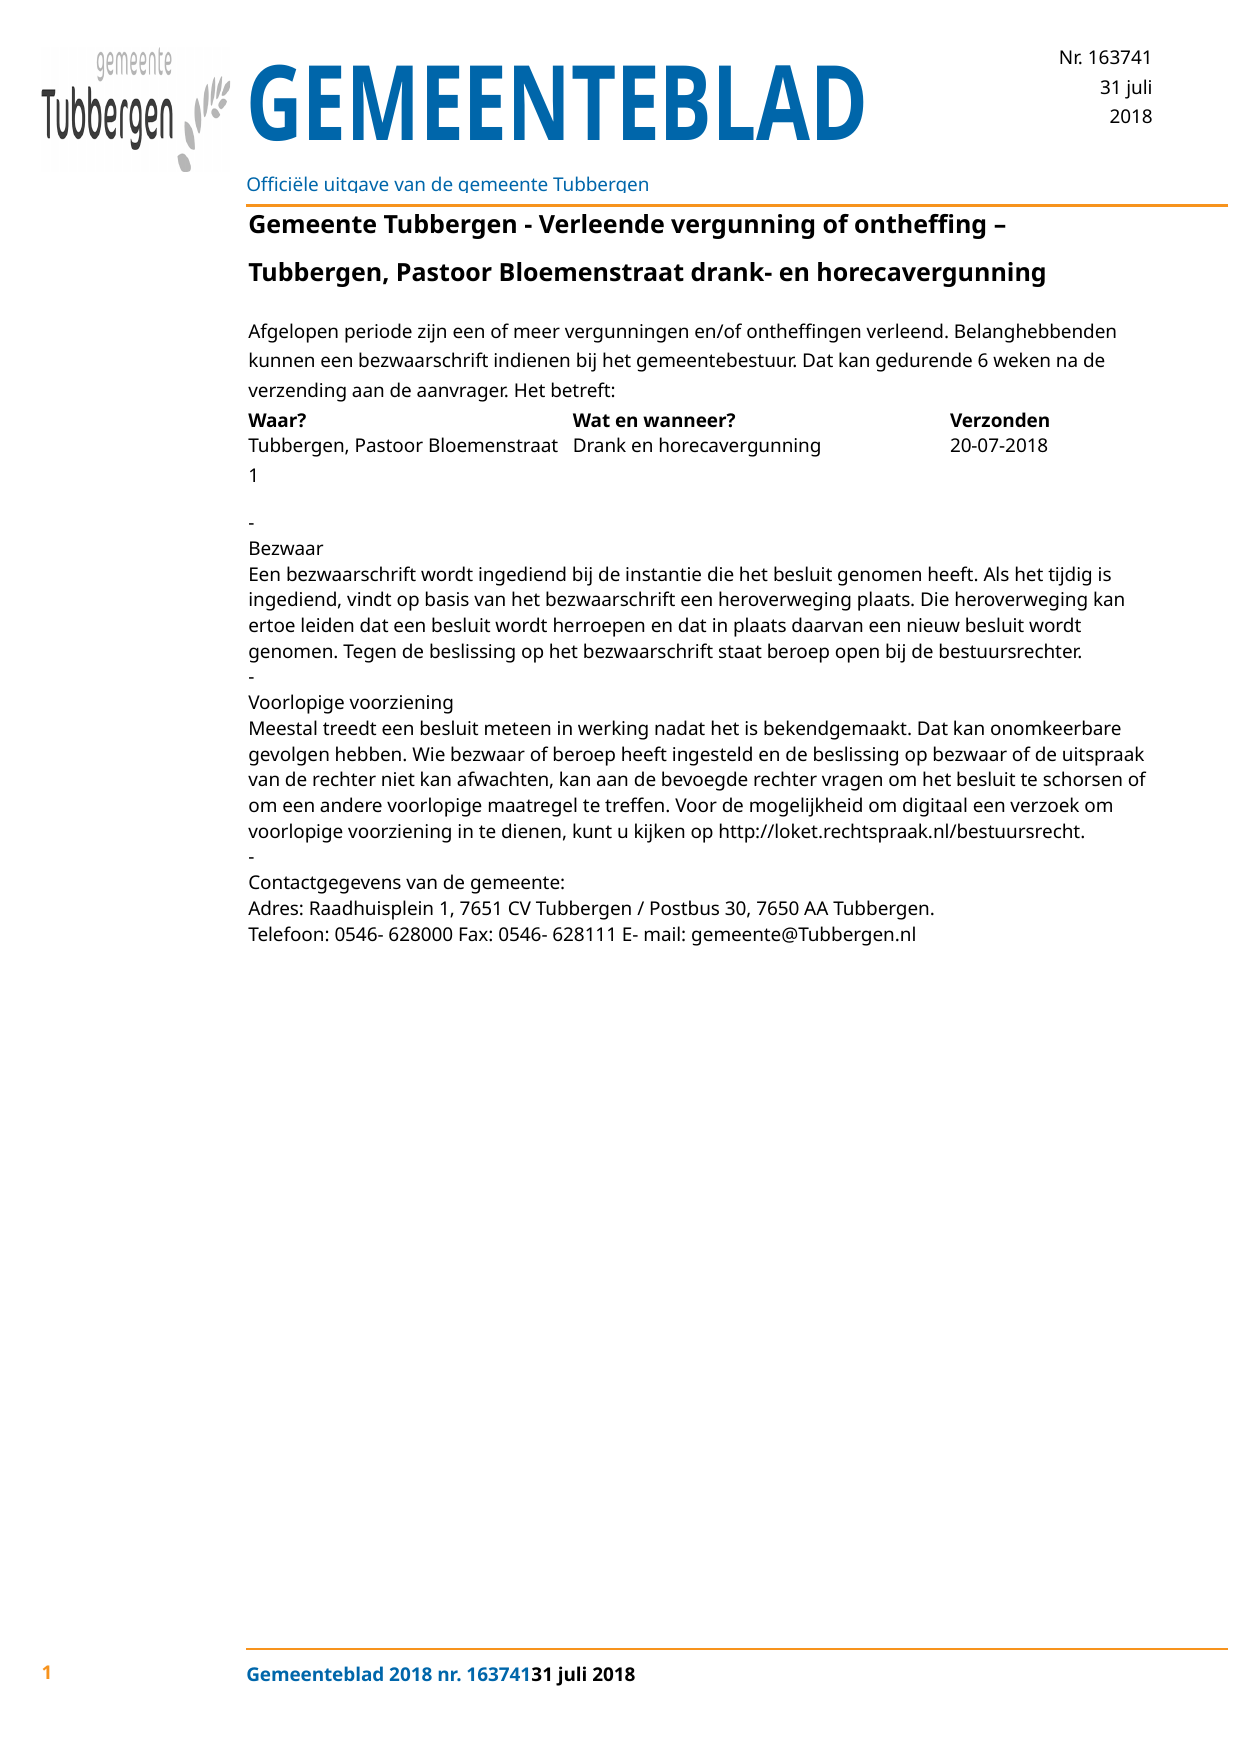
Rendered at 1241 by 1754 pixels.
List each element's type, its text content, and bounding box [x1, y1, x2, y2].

text - [248, 844, 1152, 869]
table_header Verzonden [950, 407, 1152, 432]
text Gemeente Tubbergen - Verleende vergunning of ontheffing – Tubbergen, Pastoor Bloemenstraat drank- en horecavergunning [248, 207, 1152, 288]
text Contactgegevens van de gemeente: [248, 869, 1152, 895]
table_cell Drank en horecavergunning [573, 433, 950, 488]
picture [41, 47, 231, 172]
text Telefoon: 0546- 628000 Fax: 0546- 628111 E- mail: gemeente@Tubbergen.nl [248, 921, 1152, 947]
table_header Waar? [248, 407, 573, 432]
table_header Wat en wanneer? [573, 407, 950, 432]
text - [248, 509, 1152, 535]
text Voorlopige voorziening [248, 689, 1152, 715]
text - [248, 664, 1152, 689]
table_cell 20-07-2018 [950, 433, 1152, 488]
text Een bezwaarschrift wordt ingediend bij de instantie die het besluit genomen heeft. Als het tijdig is ingediend, vindt op basis van het bezwaarschrift een heroverweging plaats. Die heroverweging kan ertoe leiden dat een besluit wordt herroepen en dat in plaats daarvan een nieuw besluit wordt genomen. Tegen de beslissing op het bezwaarschrift staat beroep open bij de bestuursrechter. [248, 561, 1152, 664]
text Adres: Raadhuisplein 1, 7651 CV Tubbergen / Postbus 30, 7650 AA Tubbergen. [248, 895, 1152, 921]
text Afgelopen periode zijn een of meer vergunningen en/of ontheffingen verleend. Belanghebbenden kunnen een bezwaarschrift indienen bij het gemeentebestuur. Dat kan gedurende 6 weken na de verzending aan de aanvrager. Het betreft: [248, 318, 1152, 403]
table_cell Tubbergen, Pastoor Bloemenstraat 1 [248, 433, 573, 488]
text Meestal treedt een besluit meteen in werking nadat het is bekendgemaakt. Dat kan onomkeerbare gevolgen hebben. Wie bezwaar of beroep heeft ingesteld en de beslissing op bezwaar of de uitspraak van de rechter niet kan afwachten, kan aan de bevoegde rechter vragen om het besluit te schorsen of om een andere voorlopige maatregel te treffen. Voor de mogelijkheid om digitaal een verzoek om voorlopige voorziening in te dienen, kunt u kijken op http://loket.rechtspraak.nl/bestuursrecht. [248, 715, 1152, 844]
text Bezwaar [248, 535, 1152, 561]
